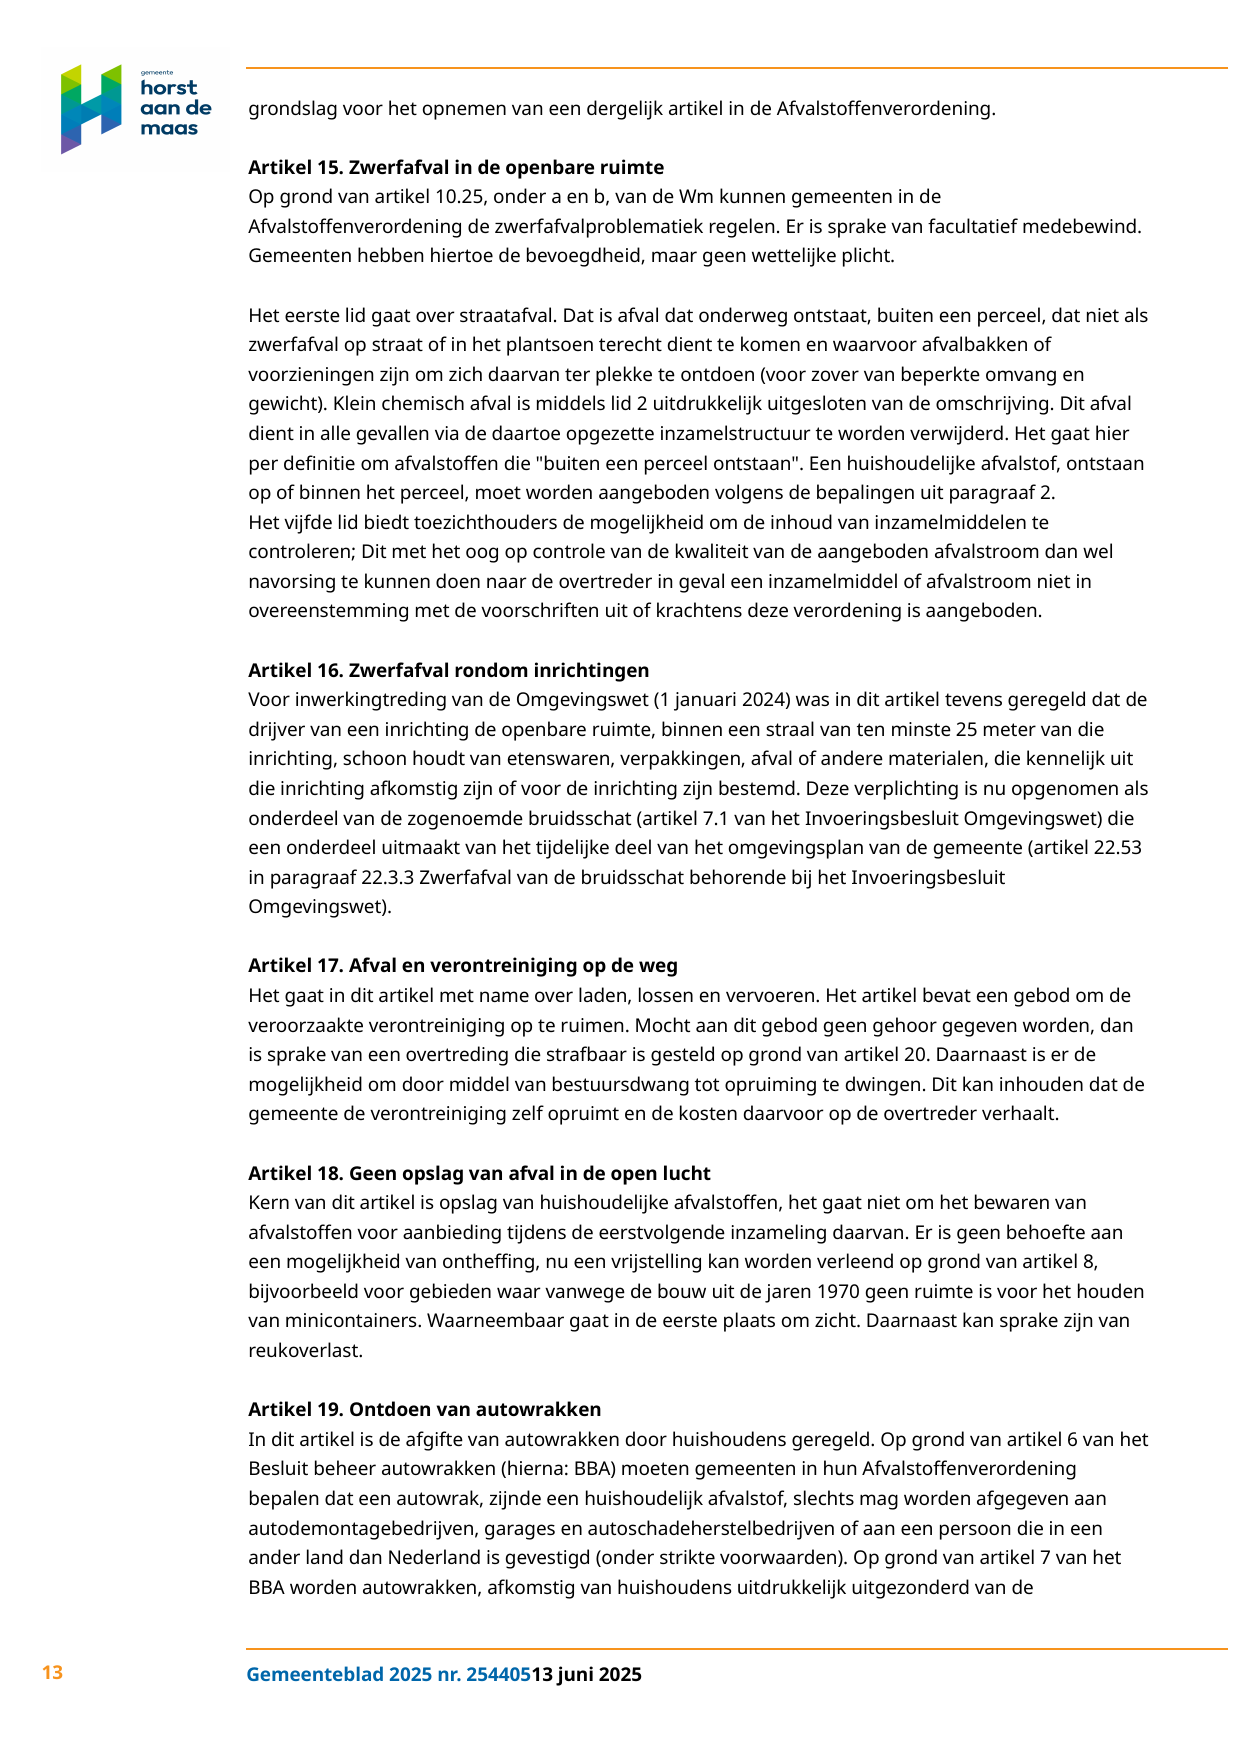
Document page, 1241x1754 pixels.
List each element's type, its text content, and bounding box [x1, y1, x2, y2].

text grondslag voor het opnemen van een dergelijk artikel in de Afvalstoffenverordening. [248, 95, 1152, 121]
text Op grond van artikel 10.25, onder a en b, van de Wm kunnen gemeenten in de Afvalstoffenverordening de zwerfafvalproblematiek regelen. Er is sprake van facultatief medebewind. Gemeenten hebben hiertoe de bevoegdheid, maar geen wettelijke plicht. [248, 183, 1152, 268]
text Artikel 16. Zwerfafval rondom inrichtingen [248, 657, 1152, 683]
text Artikel 19. Ontdoen van autowrakken [248, 1396, 1152, 1422]
text Het eerste lid gaat over straatafval. Dat is afval dat onderweg ontstaat, buiten een perceel, dat niet als zwerfafval op straat of in het plantsoen terecht dient te komen en waarvoor afvalbakken of voorzieningen zijn om zich daarvan ter plekke te ontdoen (voor zover van beperkte omvang en gewicht). Klein chemisch afval is middels lid 2 uitdrukkelijk uitgesloten van de omschrijving. Dit afval dient in alle gevallen via de daartoe opgezette inzamelstructuur te worden verwijderd. Het gaat hier per definitie om afvalstoffen die "buiten een perceel ontstaan". Een huishoudelijke afvalstof, ontstaan op of binnen het perceel, moet worden aangeboden volgens de bepalingen uit paragraaf 2. [248, 302, 1152, 505]
picture [41, 47, 231, 172]
text In dit artikel is de afgifte van autowrakken door huishoudens geregeld. Op grond van artikel 6 van het Besluit beheer autowrakken (hierna: BBA) moeten gemeenten in hun Afvalstoffenverordening bepalen dat een autowrak, zijnde een huishoudelijk afvalstof, slechts mag worden afgegeven aan autodemontagebedrijven, garages en autoschadeherstelbedrijven of aan een persoon die in een ander land dan Nederland is gevestigd (onder strikte voorwaarden). Op grond van artikel 7 van het BBA worden autowrakken, afkomstig van huishoudens uitdrukkelijk uitgezonderd van de [248, 1426, 1152, 1600]
text Artikel 18. Geen opslag van afval in de open lucht [248, 1160, 1152, 1186]
text Het gaat in dit artikel met name over laden, lossen en vervoeren. Het artikel bevat een gebod om de veroorzaakte verontreiniging op te ruimen. Mocht aan dit gebod geen gehoor gegeven worden, dan is sprake van een overtreding die strafbaar is gesteld op grond van artikel 20. Daarnaast is er de mogelijkheid om door middel van bestuursdwang tot opruiming te dwingen. Dit kan inhouden dat de gemeente de verontreiniging zelf opruimt en de kosten daarvoor op de overtreder verhaalt. [248, 982, 1152, 1126]
text Het vijfde lid biedt toezichthouders de mogelijkheid om de inhoud van inzamelmiddelen te controleren; Dit met het oog op controle van de kwaliteit van de aangeboden afvalstroom dan wel navorsing te kunnen doen naar de overtreder in geval een inzamelmiddel of afvalstroom niet in overeenstemming met de voorschriften uit of krachtens deze verordening is aangeboden. [248, 509, 1152, 623]
text Kern van dit artikel is opslag van huishoudelijke afvalstoffen, het gaat niet om het bewaren van afvalstoffen voor aanbieding tijdens de eerstvolgende inzameling daarvan. Er is geen behoefte aan een mogelijkheid van ontheffing, nu een vrijstelling kan worden verleend op grond van artikel 8, bijvoorbeeld voor gebieden waar vanwege de bouw uit de jaren 1970 geen ruimte is voor het houden van minicontainers. Waarneembaar gaat in de eerste plaats om zicht. Daarnaast kan sprake zijn van reukoverlast. [248, 1189, 1152, 1363]
text Artikel 15. Zwerfafval in de openbare ruimte [248, 154, 1152, 180]
text Voor inwerkingtreding van de Omgevingswet (1 januari 2024) was in dit artikel tevens geregeld dat de drijver van een inrichting de openbare ruimte, binnen een straal van ten minste 25 meter van die inrichting, schoon houdt van etenswaren, verpakkingen, afval of andere materialen, die kennelijk uit die inrichting afkomstig zijn of voor de inrichting zijn bestemd. Deze verplichting is nu opgenomen als onderdeel van de zogenoemde bruidsschat (artikel 7.1 van het Invoeringsbesluit Omgevingswet) die een onderdeel uitmaakt van het tijdelijke deel van het omgevingsplan van de gemeente (artikel 22.53 in paragraaf 22.3.3 Zwerfafval van de bruidsschat behorende bij het Invoeringsbesluit Omgevingswet). [248, 686, 1152, 919]
text Artikel 17. Afval en verontreiniging op de weg [248, 953, 1152, 978]
